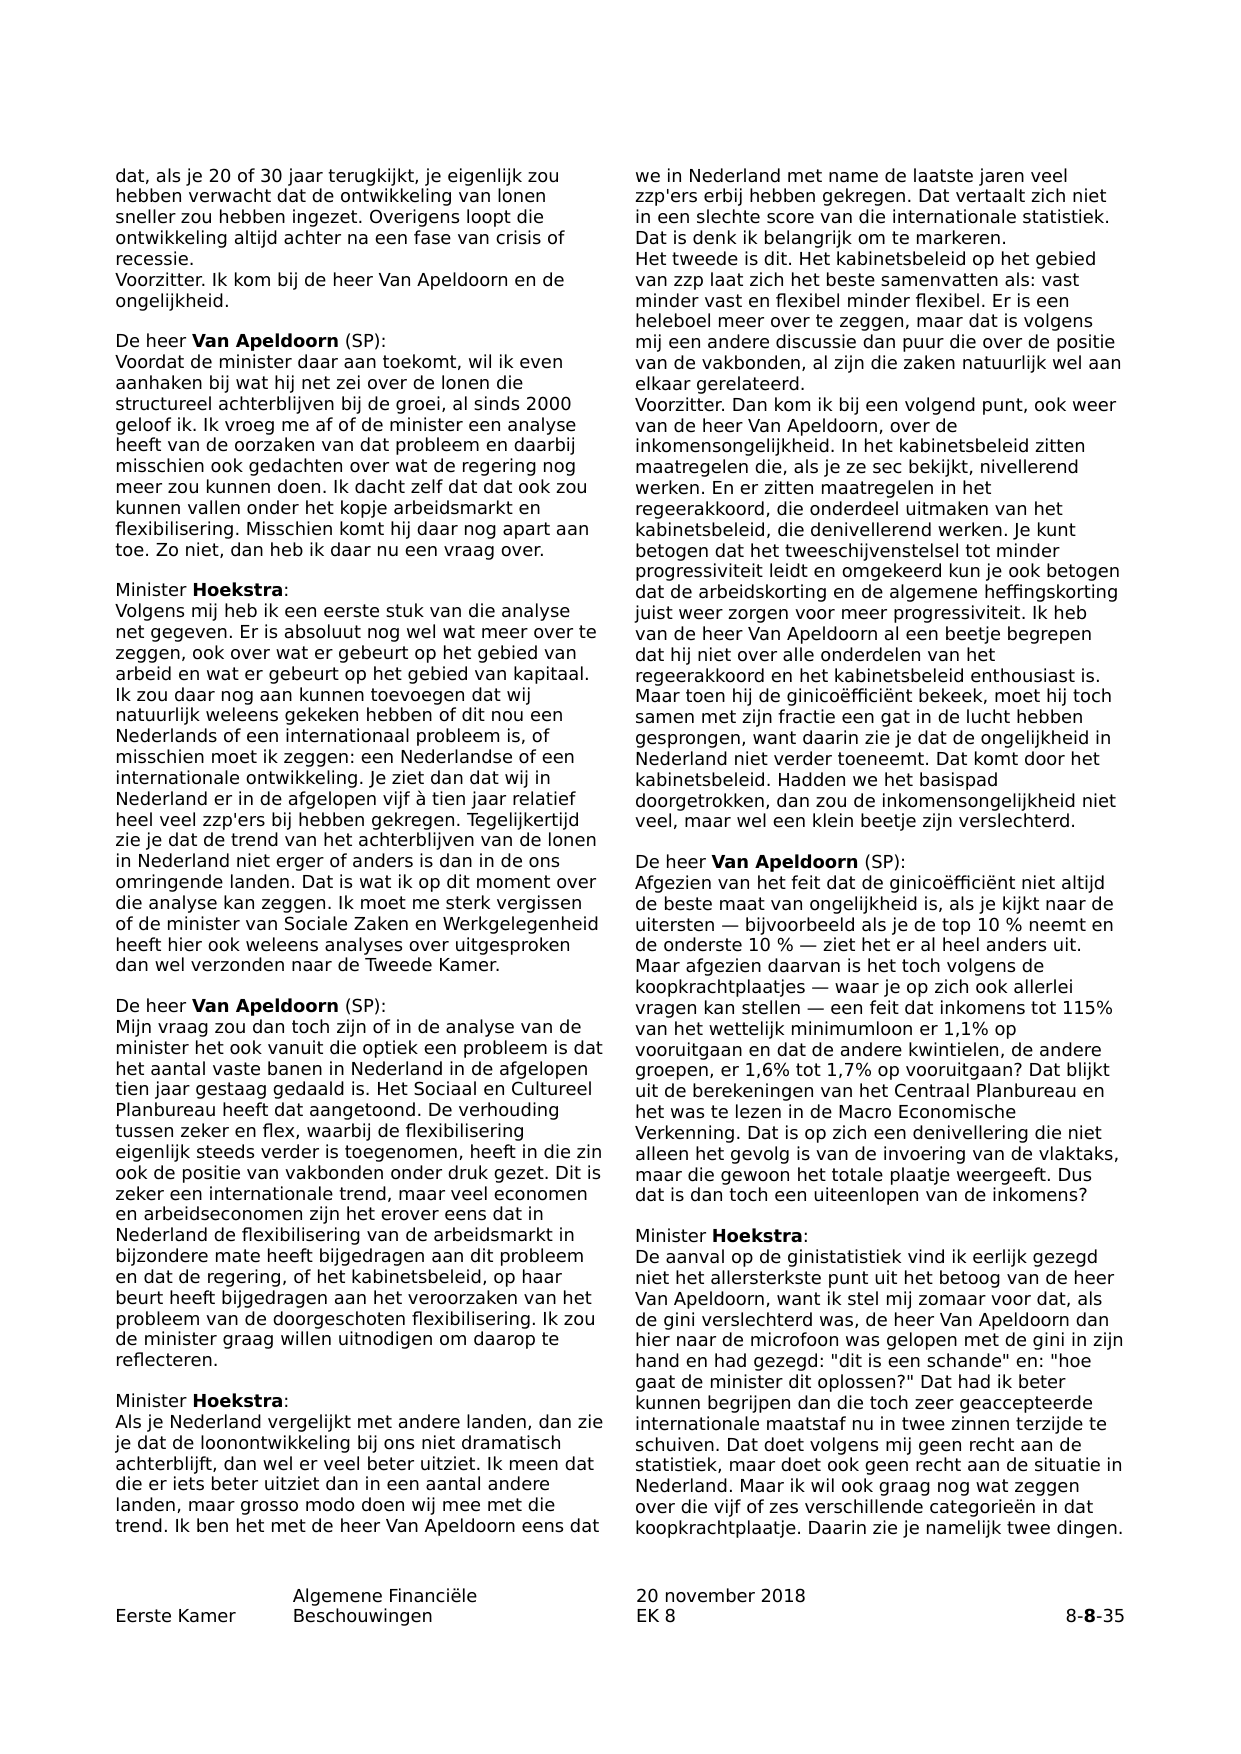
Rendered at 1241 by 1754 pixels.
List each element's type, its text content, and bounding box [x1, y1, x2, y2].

text Afgezien van het feit dat de ginicoëfficiënt niet altijd de beste maat van ongelijkheid is, als je kijkt naar de uitersten — bijvoorbeeld als je de top 10 % neemt en de onderste 10 % — ziet het er al heel anders uit. Maar afgezien daarvan is het toch volgens de koopkrachtplaatjes — waar je op zich ook allerlei vragen kan stellen — een feit dat inkomens tot 115% van het wettelijk minimumloon er 1,1% op vooruitgaan en dat de andere kwintielen, de andere groepen, er 1,6% tot 1,7% op vooruitgaan? Dat blijkt uit de berekeningen van het Centraal Planbureau en het was te lezen in de Macro Economische Verkenning. Dat is op zich een denivellering die niet alleen het gevolg is van de invoering van de vlaktaks, maar die gewoon het totale plaatje weergeeft. Dus dat is dan toch een uiteenlopen van de inkomens? [635, 873, 1125, 1206]
text we in Nederland met name de laatste jaren veel zzp'ers erbij hebben gekregen. Dat vertaalt zich niet in een slechte score van die internationale statistiek. Dat is denk ik belangrijk om te markeren. [635, 165, 1125, 249]
text De heer Van Apeldoorn (SP): [115, 331, 605, 352]
text De heer Van Apeldoorn (SP): [635, 852, 1125, 873]
text Voordat de minister daar aan toekomt, wil ik even aanhaken bij wat hij net zei over de lonen die structureel achterblijven bij de groei, al sinds 2000 geloof ik. Ik vroeg me af of de minister een analyse heeft van de oorzaken van dat probleem en daarbij misschien ook gedachten over wat de regering nog meer zou kunnen doen. Ik dacht zelf dat dat ook zou kunnen vallen onder het kopje arbeidsmarkt en flexibilisering. Misschien komt hij daar nog apart aan toe. Zo niet, dan heb ik daar nu een vraag over. [115, 352, 605, 560]
text dat, als je 20 of 30 jaar terugkijkt, je eigenlijk zou hebben verwacht dat de ontwikkeling van lonen sneller zou hebben ingezet. Overigens loopt die ontwikkeling altijd achter na een fase van crisis of recessie. [115, 165, 605, 269]
text Het tweede is dit. Het kabinetsbeleid op het gebied van zzp laat zich het beste samenvatten als: vast minder vast en flexibel minder flexibel. Er is een heleboel meer over te zeggen, maar dat is volgens mij een andere discussie dan puur die over de positie van de vakbonden, al zijn die zaken natuurlijk wel aan elkaar gerelateerd. [635, 249, 1125, 394]
text Voorzitter. Ik kom bij de heer Van Apeldoorn en de ongelijkheid. [115, 269, 605, 311]
text Mijn vraag zou dan toch zijn of in de analyse van de minister het ook vanuit die optiek een probleem is dat het aantal vaste banen in Nederland in de afgelopen tien jaar gestaag gedaald is. Het Sociaal en Cultureel Planbureau heeft dat aangetoond. De verhouding tussen zeker en flex, waarbij de flexibilisering eigenlijk steeds verder is toegenomen, heeft in die zin ook de positie van vakbonden onder druk gezet. Dit is zeker een internationale trend, maar veel economen en arbeidseconomen zijn het erover eens dat in Nederland de flexibilisering van de arbeidsmarkt in bijzondere mate heeft bijgedragen aan dit probleem en dat de regering, of het kabinetsbeleid, op haar beurt heeft bijgedragen aan het veroorzaken van het probleem van de doorgeschoten flexibilisering. Ik zou de minister graag willen uitnodigen om daarop te reflecteren. [115, 1017, 605, 1371]
text Als je Nederland vergelijkt met andere landen, dan zie je dat de loonontwikkeling bij ons niet dramatisch achterblijft, dan wel er veel beter uitziet. Ik meen dat die er iets beter uitziet dan in een aantal andere landen, maar grosso modo doen wij mee met die trend. Ik ben het met de heer Van Apeldoorn eens dat [115, 1412, 605, 1537]
text De heer Van Apeldoorn (SP): [115, 996, 605, 1017]
text Minister Hoekstra: [635, 1226, 1125, 1247]
text Voorzitter. Dan kom ik bij een volgend punt, ook weer van de heer Van Apeldoorn, over de inkomensongelijkheid. In het kabinetsbeleid zitten maatregelen die, als je ze sec bekijkt, nivellerend werken. En er zitten maatregelen in het regeerakkoord, die onderdeel uitmaken van het kabinetsbeleid, die denivellerend werken. Je kunt betogen dat het tweeschijvenstelsel tot minder progressiviteit leidt en omgekeerd kun je ook betogen dat de arbeidskorting en de algemene heffingskorting juist weer zorgen voor meer progressiviteit. Ik heb van de heer Van Apeldoorn al een beetje begrepen dat hij niet over alle onderdelen van het regeerakkoord en het kabinetsbeleid enthousiast is. Maar toen hij de ginicoëfficiënt bekeek, moet hij toch samen met zijn fractie een gat in de lucht hebben gesprongen, want daarin zie je dat de ongelijkheid in Nederland niet verder toeneemt. Dat komt door het kabinetsbeleid. Hadden we het basispad doorgetrokken, dan zou de inkomensongelijkheid niet veel, maar wel een klein beetje zijn verslechterd. [635, 394, 1125, 832]
text Volgens mij heb ik een eerste stuk van die analyse net gegeven. Er is absoluut nog wel wat meer over te zeggen, ook over wat er gebeurt op het gebied van arbeid en wat er gebeurt op het gebied van kapitaal. Ik zou daar nog aan kunnen toevoegen dat wij natuurlijk weleens gekeken hebben of dit nou een Nederlands of een internationaal probleem is, of misschien moet ik zeggen: een Nederlandse of een internationale ontwikkeling. Je ziet dan dat wij in Nederland er in de afgelopen vijf à tien jaar relatief heel veel zzp'ers bij hebben gekregen. Tegelijkertijd zie je dat de trend van het achterblijven van de lonen in Nederland niet erger of anders is dan in de ons omringende landen. Dat is wat ik op dit moment over die analyse kan zeggen. Ik moet me sterk vergissen of de minister van Sociale Zaken en Werkgelegenheid heeft hier ook weleens analyses over uitgesproken dan wel verzonden naar de Tweede Kamer. [115, 601, 605, 976]
text De aanval op de ginistatistiek vind ik eerlijk gezegd niet het allersterkste punt uit het betoog van de heer Van Apeldoorn, want ik stel mij zomaar voor dat, als de gini verslechterd was, de heer Van Apeldoorn dan hier naar de microfoon was gelopen met de gini in zijn hand en had gezegd: "dit is een schande" en: "hoe gaat de minister dit oplossen?" Dat had ik beter kunnen begrijpen dan die toch zeer geaccepteerde internationale maatstaf nu in twee zinnen terzijde te schuiven. Dat doet volgens mij geen recht aan de statistiek, maar doet ook geen recht aan de situatie in Nederland. Maar ik wil ook graag nog wat zeggen over die vijf of zes verschillende categorieën in dat koopkrachtplaatje. Daarin zie je namelijk twee dingen. [635, 1247, 1125, 1538]
text Minister Hoekstra: [115, 580, 605, 601]
text Minister Hoekstra: [115, 1391, 605, 1412]
